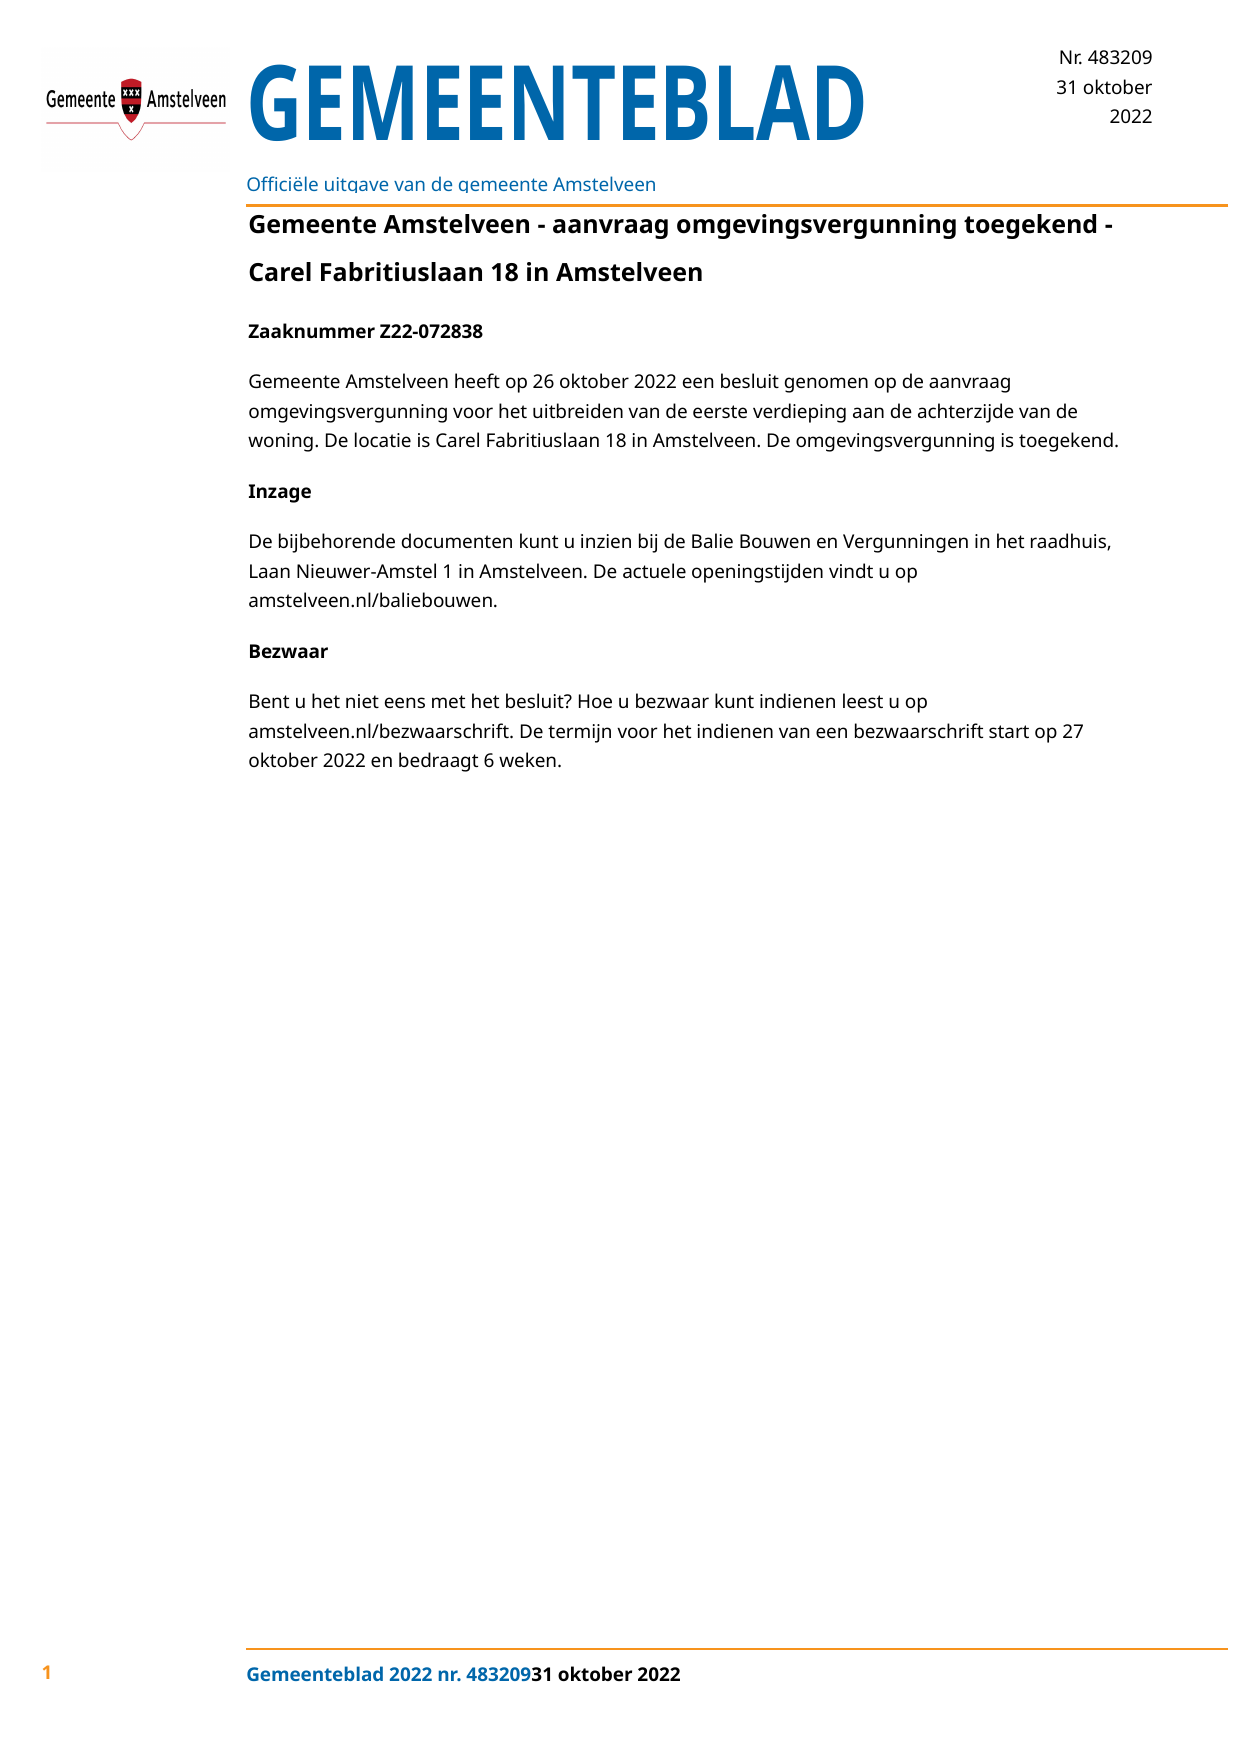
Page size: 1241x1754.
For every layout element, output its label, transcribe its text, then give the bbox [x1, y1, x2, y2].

text Gemeente Amstelveen heeft op 26 oktober 2022 een besluit genomen op de aanvraag omgevingsvergunning voor het uitbreiden van de eerste verdieping aan de achterzijde van de woning. De locatie is Carel Fabritiuslaan 18 in Amstelveen. De omgevingsvergunning is toegekend. [248, 368, 1152, 453]
text Inzage [248, 478, 1152, 504]
text Zaaknummer Z22-072838 [248, 318, 1152, 344]
text Gemeente Amstelveen - aanvraag omgevingsvergunning toegekend - Carel Fabritiuslaan 18 in Amstelveen [248, 207, 1152, 288]
text Bezwaar [248, 638, 1152, 664]
picture [41, 47, 231, 172]
text De bijbehorende documenten kunt u inzien bij de Balie Bouwen en Vergunningen in het raadhuis, Laan Nieuwer-Amstel 1 in Amstelveen. De actuele openingstijden vindt u op amstelveen.nl/baliebouwen. [248, 528, 1152, 613]
text Bent u het niet eens met het besluit? Hoe u bezwaar kunt indienen leest u op amstelveen.nl/bezwaarschrift. De termijn voor het indienen van een bezwaarschrift start op 27 oktober 2022 en bedraagt 6 weken. [248, 688, 1152, 773]
